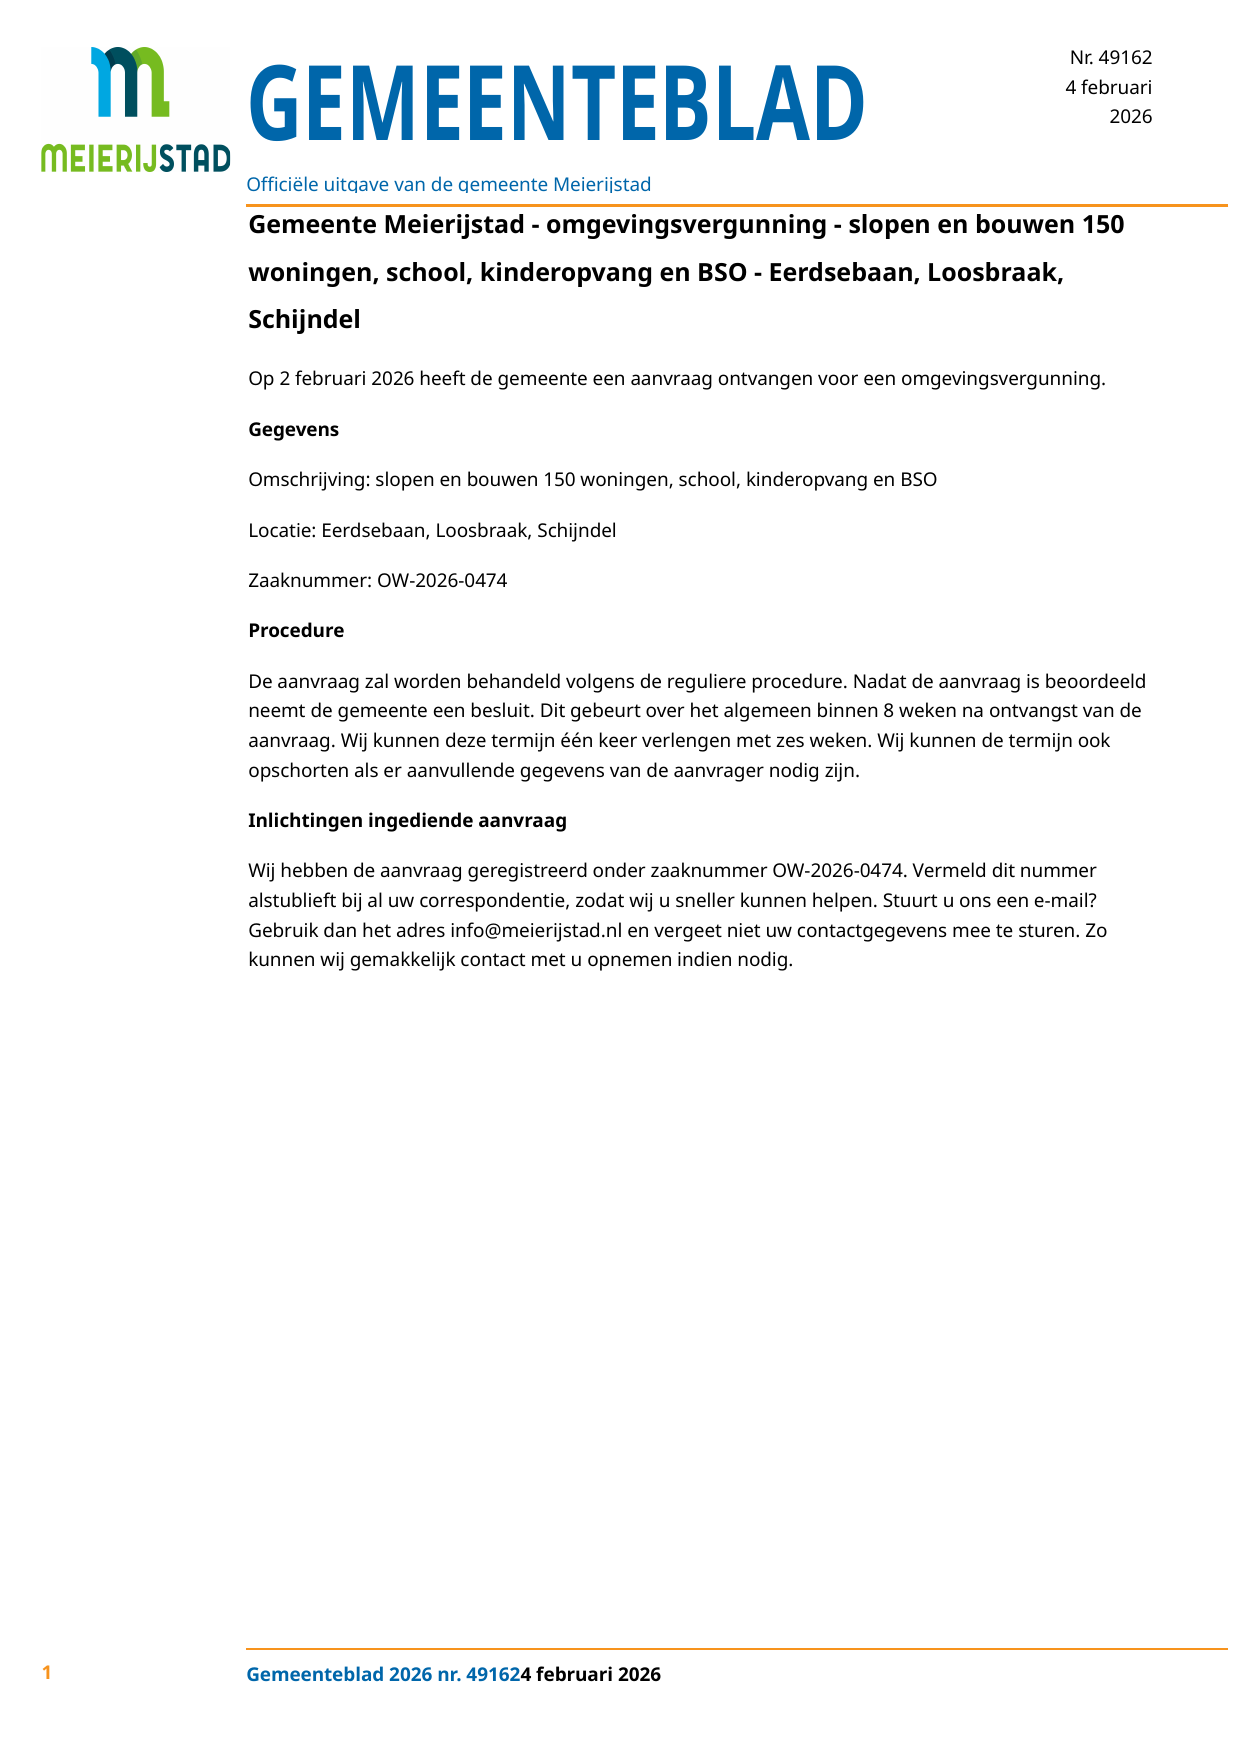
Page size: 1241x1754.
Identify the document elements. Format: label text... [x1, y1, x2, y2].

text De aanvraag zal worden behandeld volgens de reguliere procedure. Nadat de aanvraag is beoordeeld neemt de gemeente een besluit. Dit gebeurt over het algemeen binnen 8 weken na ontvangst van de aanvraag. Wij kunnen deze termijn één keer verlengen met zes weken. Wij kunnen de termijn ook opschorten als er aanvullende gegevens van de aanvrager nodig zijn. [248, 668, 1152, 782]
text Inlichtingen ingediende aanvraag [248, 807, 1152, 833]
text Gegevens [248, 416, 1152, 442]
text Gemeente Meierijstad - omgevingsvergunning - slopen en bouwen 150 woningen, school, kinderopvang en BSO - Eerdsebaan, Loosbraak, Schijndel [248, 207, 1152, 336]
picture [41, 47, 231, 172]
text Procedure [248, 618, 1152, 643]
text Locatie: Eerdsebaan, Loosbraak, Schijndel [248, 517, 1152, 542]
text Omschrijving: slopen en bouwen 150 woningen, school, kinderopvang en BSO [248, 466, 1152, 492]
text Op 2 februari 2026 heeft de gemeente een aanvraag ontvangen voor een omgevingsvergunning. [248, 366, 1152, 391]
text Zaaknummer: OW-2026-0474 [248, 567, 1152, 593]
text Wij hebben de aanvraag geregistreerd onder zaaknummer OW-2026-0474. Vermeld dit nummer alstublieft bij al uw correspondentie, zodat wij u sneller kunnen helpen. Stuurt u ons een e-mail? Gebruik dan het adres info@meierijstad.nl en vergeet niet uw contactgegevens mee te sturen. Zo kunnen wij gemakkelijk contact met u opnemen indien nodig. [248, 858, 1152, 972]
